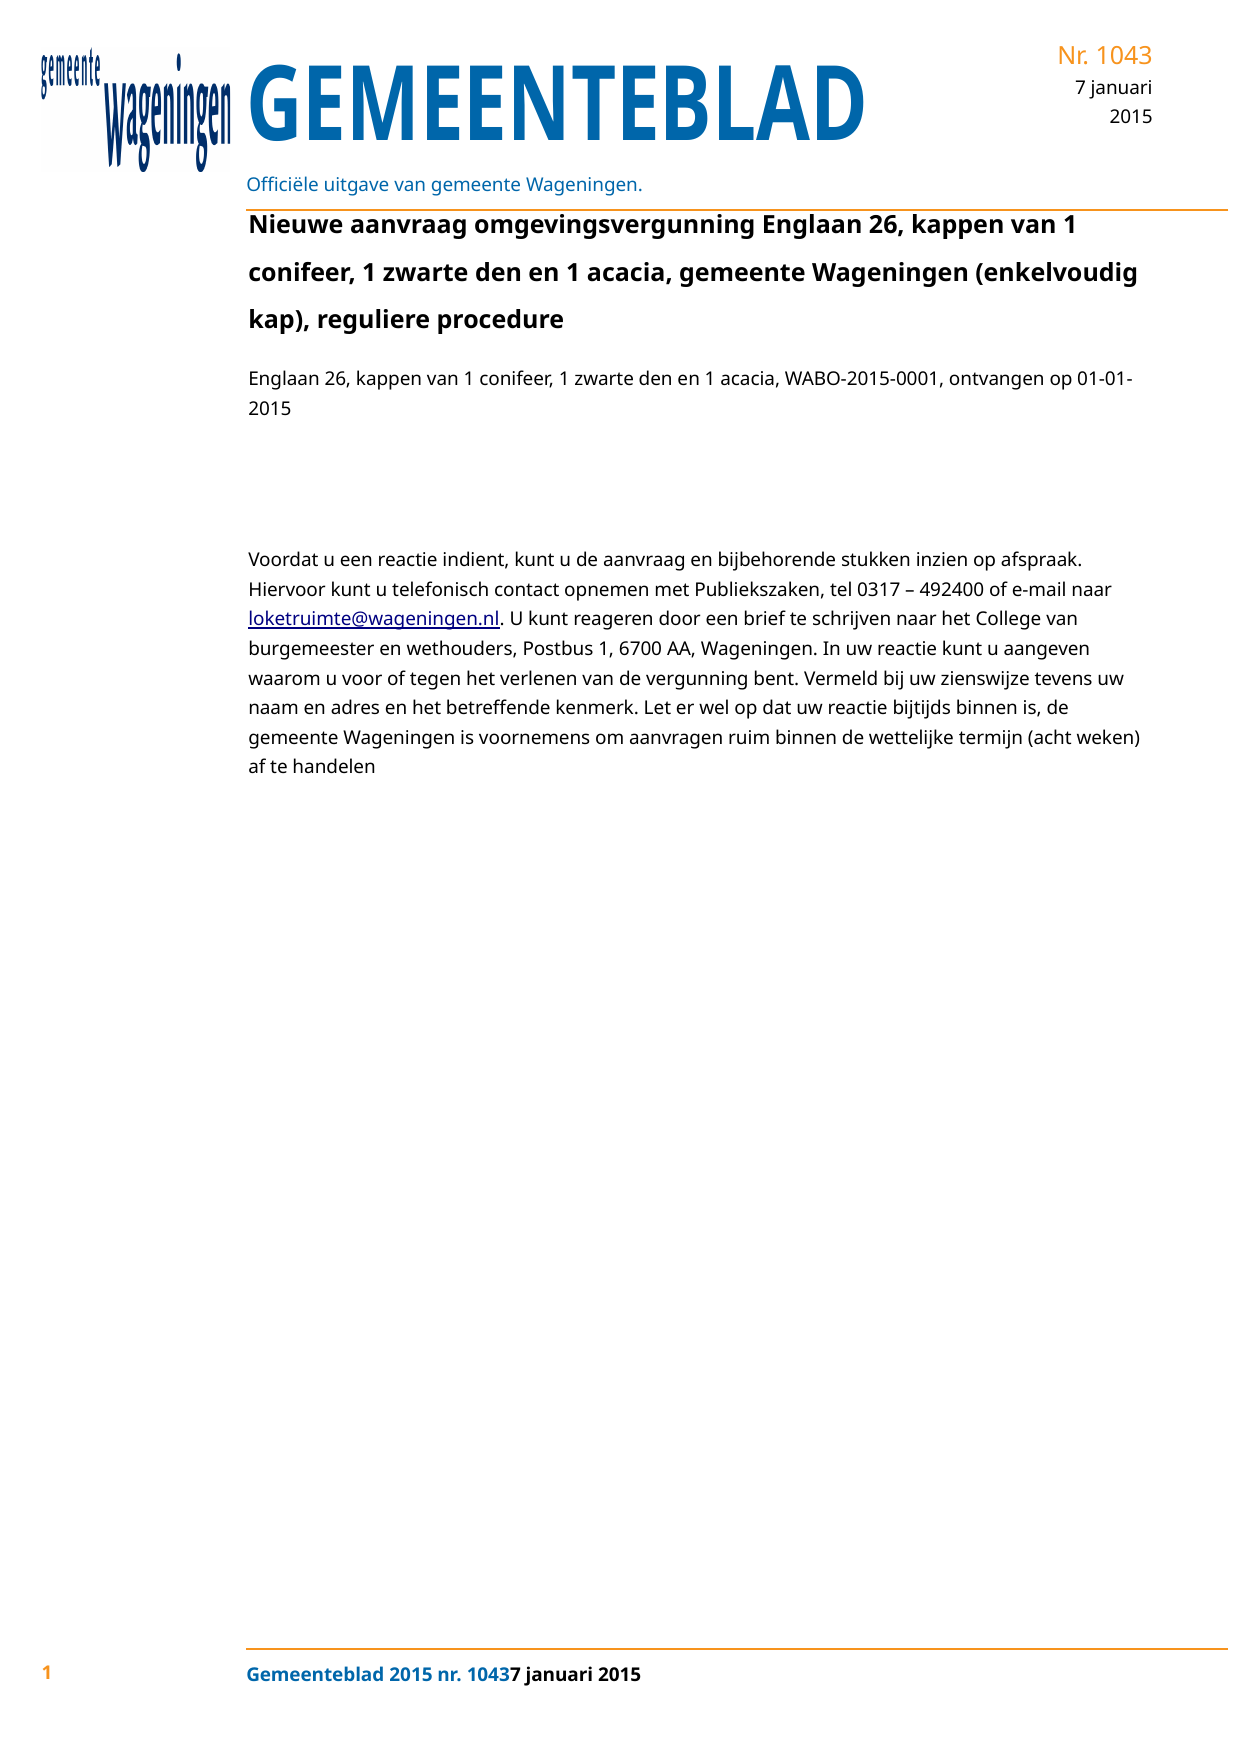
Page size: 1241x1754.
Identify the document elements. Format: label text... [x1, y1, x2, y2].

picture [41, 47, 231, 172]
text Voordat u een reactie indient, kunt u de aanvraag en bijbehorende stukken inzien op afspraak. Hiervoor kunt u telefonisch contact opnemen met Publiekszaken, tel 0317 – 492400 of e-mail naar loketruimte@wageningen.nl. U kunt reageren door een brief te schrijven naar het College van burgemeester en wethouders, Postbus 1, 6700 AA, Wageningen. In uw reactie kunt u aangeven waarom u voor of tegen het verlenen van de vergunning bent. Vermeld bij uw zienswijze tevens uw naam en adres en het betreffende kenmerk. Let er wel op dat uw reactie bijtijds binnen is, de gemeente Wageningen is voornemens om aanvragen ruim binnen de wettelijke termijn (acht weken) af te handelen [248, 546, 1152, 779]
text Nieuwe aanvraag omgevingsvergunning Englaan 26, kappen van 1 conifeer, 1 zwarte den en 1 acacia, gemeente Wageningen (enkelvoudig kap), reguliere procedure [248, 211, 1152, 336]
text Englaan 26, kappen van 1 conifeer, 1 zwarte den en 1 acacia, WABO-2015-0001, ontvangen op 01-01-2015 [248, 366, 1152, 421]
